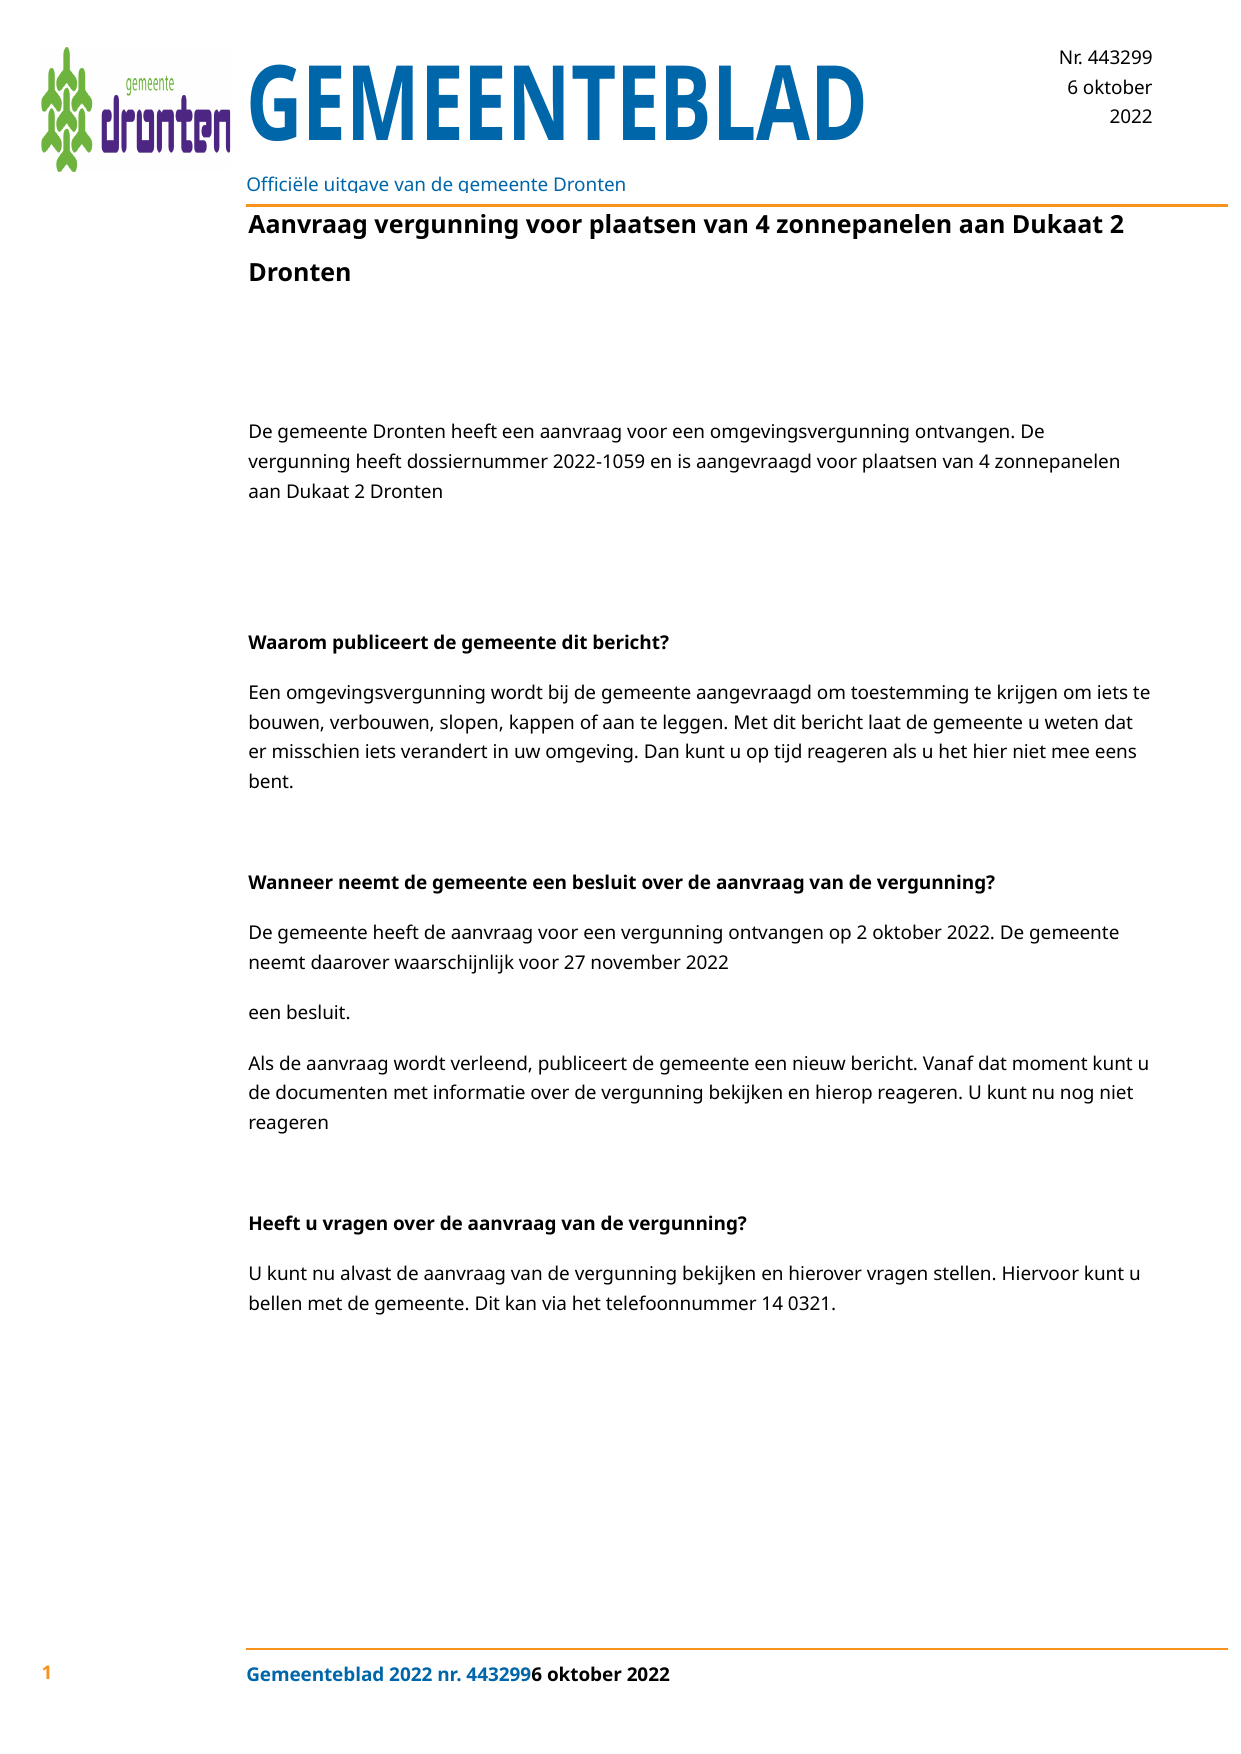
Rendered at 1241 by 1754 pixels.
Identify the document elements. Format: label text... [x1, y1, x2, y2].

text Heeft u vragen over de aanvraag van de vergunning? [248, 1210, 1152, 1236]
text Aanvraag vergunning voor plaatsen van 4 zonnepanelen aan Dukaat 2 Dronten [248, 207, 1152, 288]
text De gemeente Dronten heeft een aanvraag voor een omgevingsvergunning ontvangen. De vergunning heeft dossiernummer 2022-1059 en is aangevraagd voor plaatsen van 4 zonnepanelen aan Dukaat 2 Dronten [248, 419, 1152, 504]
text U kunt nu alvast de aanvraag van de vergunning bekijken en hierover vragen stellen. Hiervoor kunt u bellen met de gemeente. Dit kan via het telefoonnummer 14 0321. [248, 1260, 1152, 1316]
text Als de aanvraag wordt verleend, publiceert de gemeente een nieuw bericht. Vanaf dat moment kunt u de documenten met informatie over de vergunning bekijken en hierop reageren. U kunt nu nog niet reageren [248, 1050, 1152, 1135]
text De gemeente heeft de aanvraag voor een vergunning ontvangen op 2 oktober 2022. De gemeente neemt daarover waarschijnlijk voor 27 november 2022 [248, 919, 1152, 975]
picture [41, 47, 231, 172]
text Wanneer neemt de gemeente een besluit over de aanvraag van de vergunning? [248, 869, 1152, 895]
text een besluit. [248, 999, 1152, 1025]
text Waarom publiceert de gemeente dit bericht? [248, 629, 1152, 655]
text Een omgevingsvergunning wordt bij de gemeente aangevraagd om toestemming te krijgen om iets te bouwen, verbouwen, slopen, kappen of aan te leggen. Met dit bericht laat de gemeente u weten dat er misschien iets verandert in uw omgeving. Dan kunt u op tijd reageren als u het hier niet mee eens bent. [248, 679, 1152, 794]
